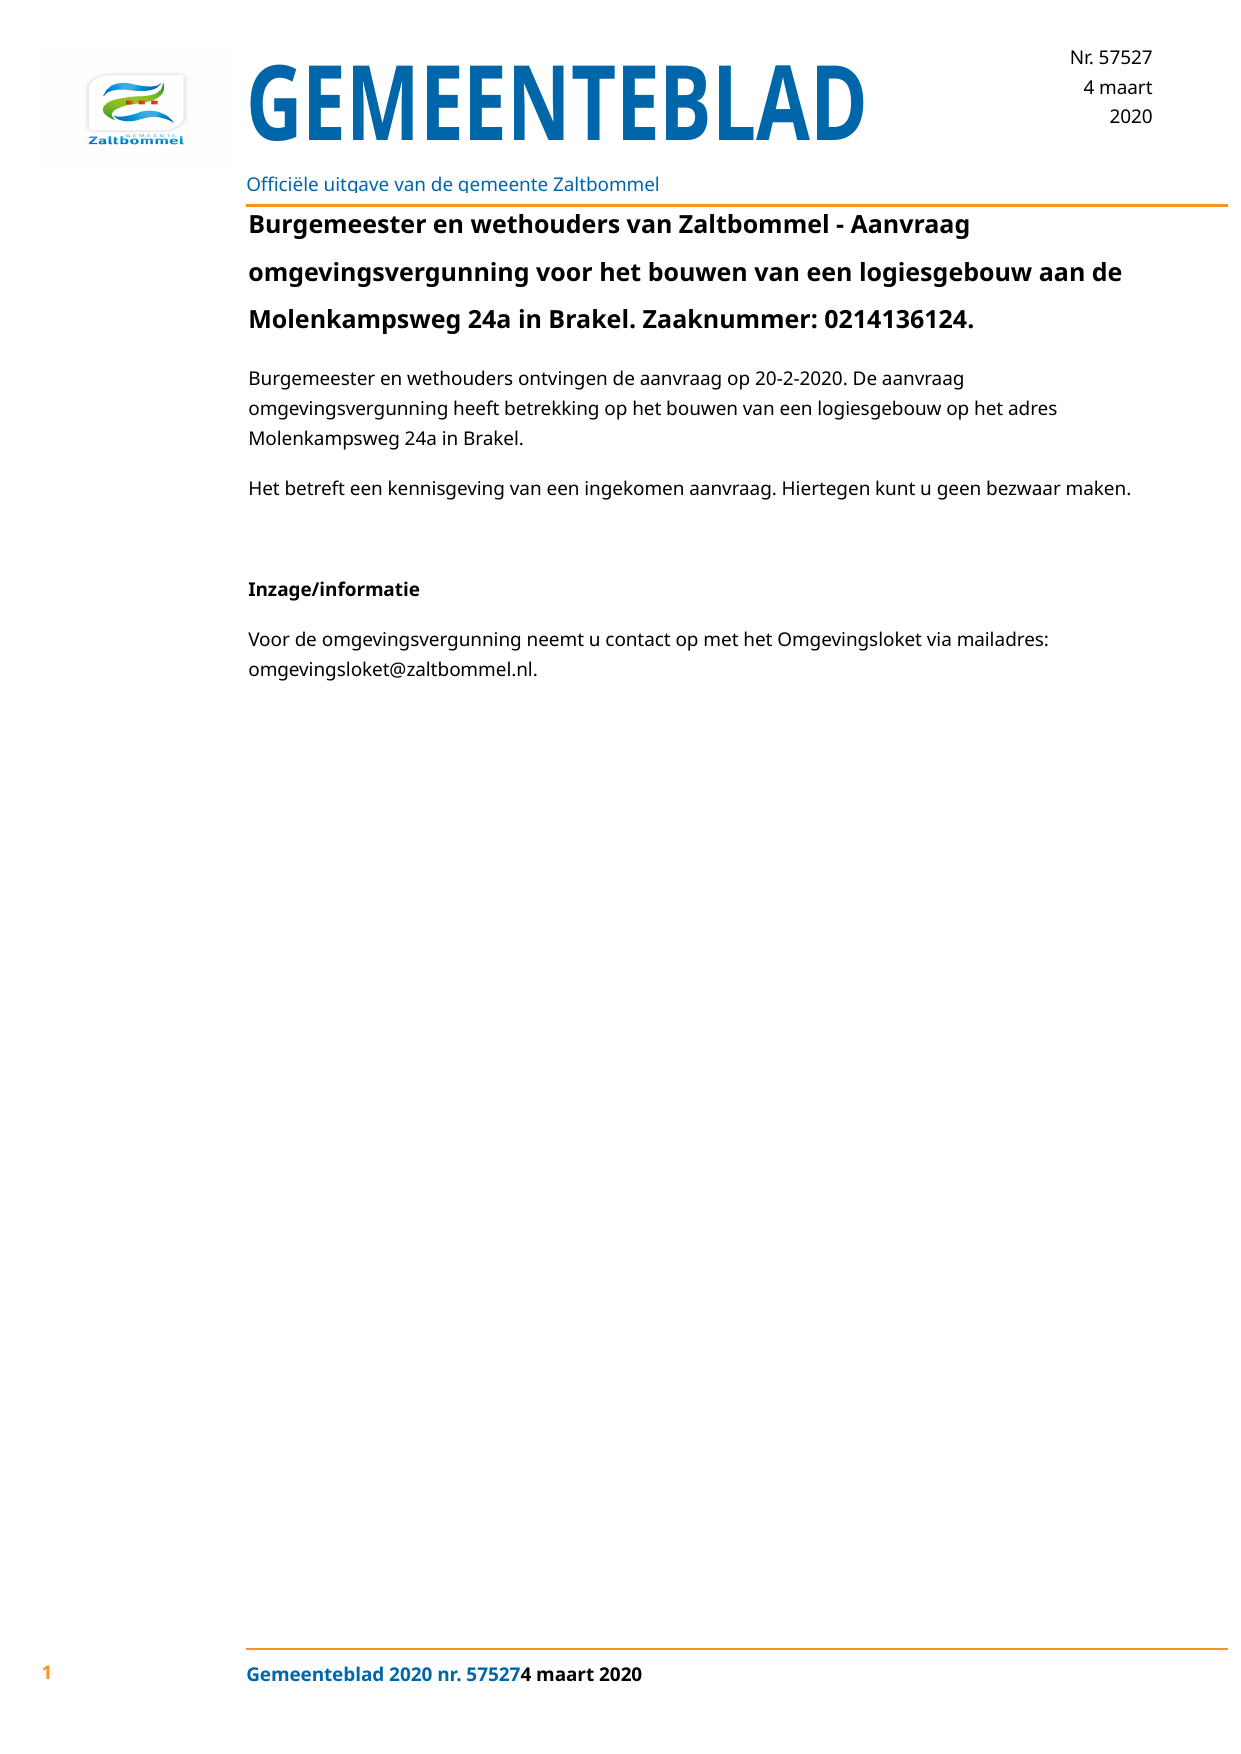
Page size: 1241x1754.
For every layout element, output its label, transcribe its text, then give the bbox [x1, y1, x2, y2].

text Inzage/informatie [248, 576, 1152, 602]
text Burgemeester en wethouders ontvingen de aanvraag op 20-2-2020. De aanvraag omgevingsvergunning heeft betrekking op het bouwen van een logiesgebouw op het adres Molenkampsweg 24a in Brakel. [248, 366, 1152, 450]
text Het betreft een kennisgeving van een ingekomen aanvraag. Hiertegen kunt u geen bezwaar maken. [248, 475, 1152, 501]
text Burgemeester en wethouders van Zaltbommel - Aanvraag omgevingsvergunning voor het bouwen van een logiesgebouw aan de Molenkampsweg 24a in Brakel. Zaaknummer: 0214136124. [248, 207, 1152, 336]
text Voor de omgevingsvergunning neemt u contact op met het Omgevingsloket via mailadres: omgevingsloket@zaltbommel.nl. [248, 626, 1152, 682]
picture [41, 47, 231, 172]
